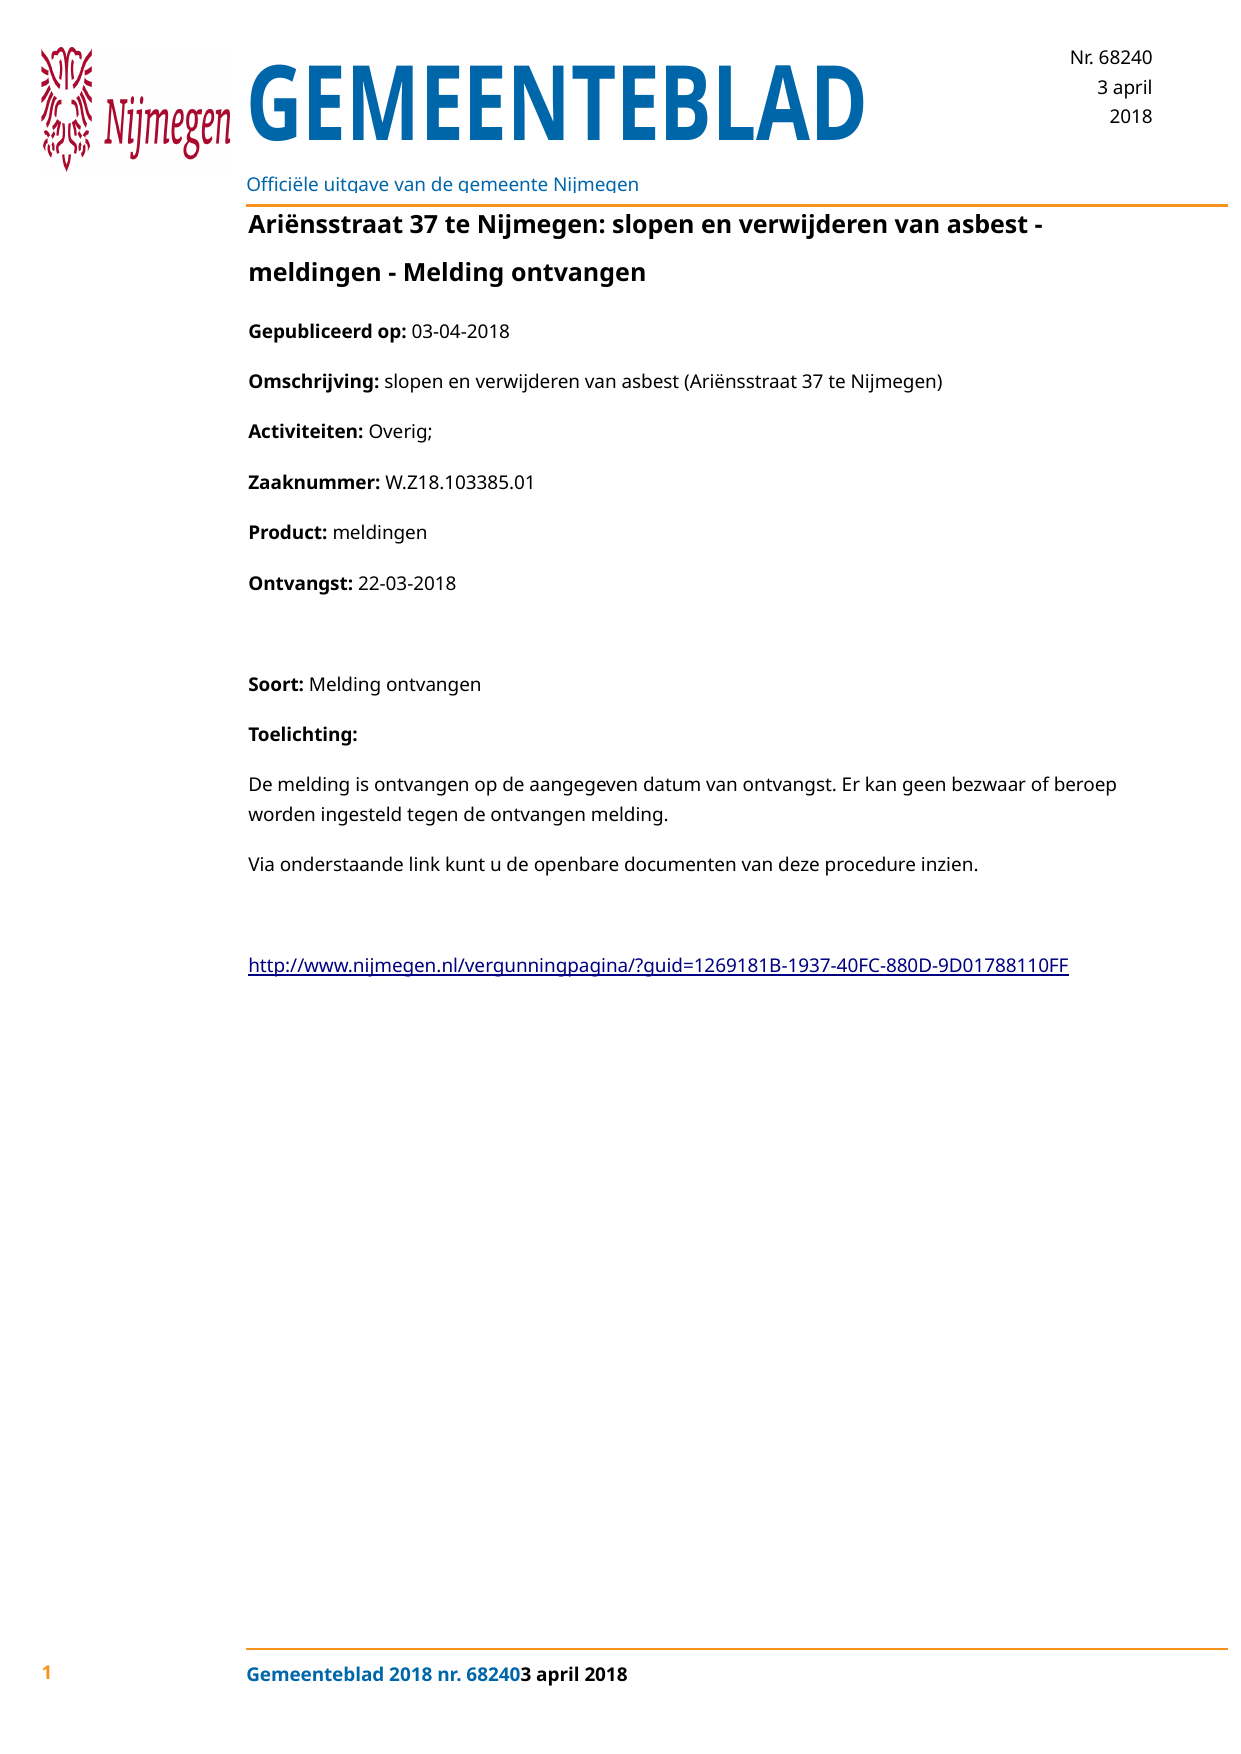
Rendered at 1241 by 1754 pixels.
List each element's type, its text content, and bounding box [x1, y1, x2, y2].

text Omschrijving: slopen en verwijderen van asbest (Ariënsstraat 37 te Nijmegen) [248, 368, 1152, 394]
text Toelichting: [248, 721, 1152, 747]
text De melding is ontvangen op de aangegeven datum van ontvangst. Er kan geen bezwaar of beroep worden ingesteld tegen de ontvangen melding. [248, 772, 1152, 827]
text http://www.nijmegen.nl/vergunningpagina/?guid=1269181B-1937-40FC-880D-9D01788110FF [248, 952, 1152, 978]
text Via onderstaande link kunt u de openbare documenten van deze procedure inzien. [248, 852, 1152, 877]
text Soort: Melding ontvangen [248, 671, 1152, 697]
text Gepubliceerd op: 03-04-2018 [248, 318, 1152, 344]
text Ariënsstraat 37 te Nijmegen: slopen en verwijderen van asbest - meldingen - Melding ontvangen [248, 207, 1152, 288]
picture [41, 47, 231, 172]
text Zaaknummer: W.Z18.103385.01 [248, 469, 1152, 495]
text Product: meldingen [248, 519, 1152, 545]
text Activiteiten: Overig; [248, 419, 1152, 444]
text Ontvangst: 22-03-2018 [248, 570, 1152, 596]
